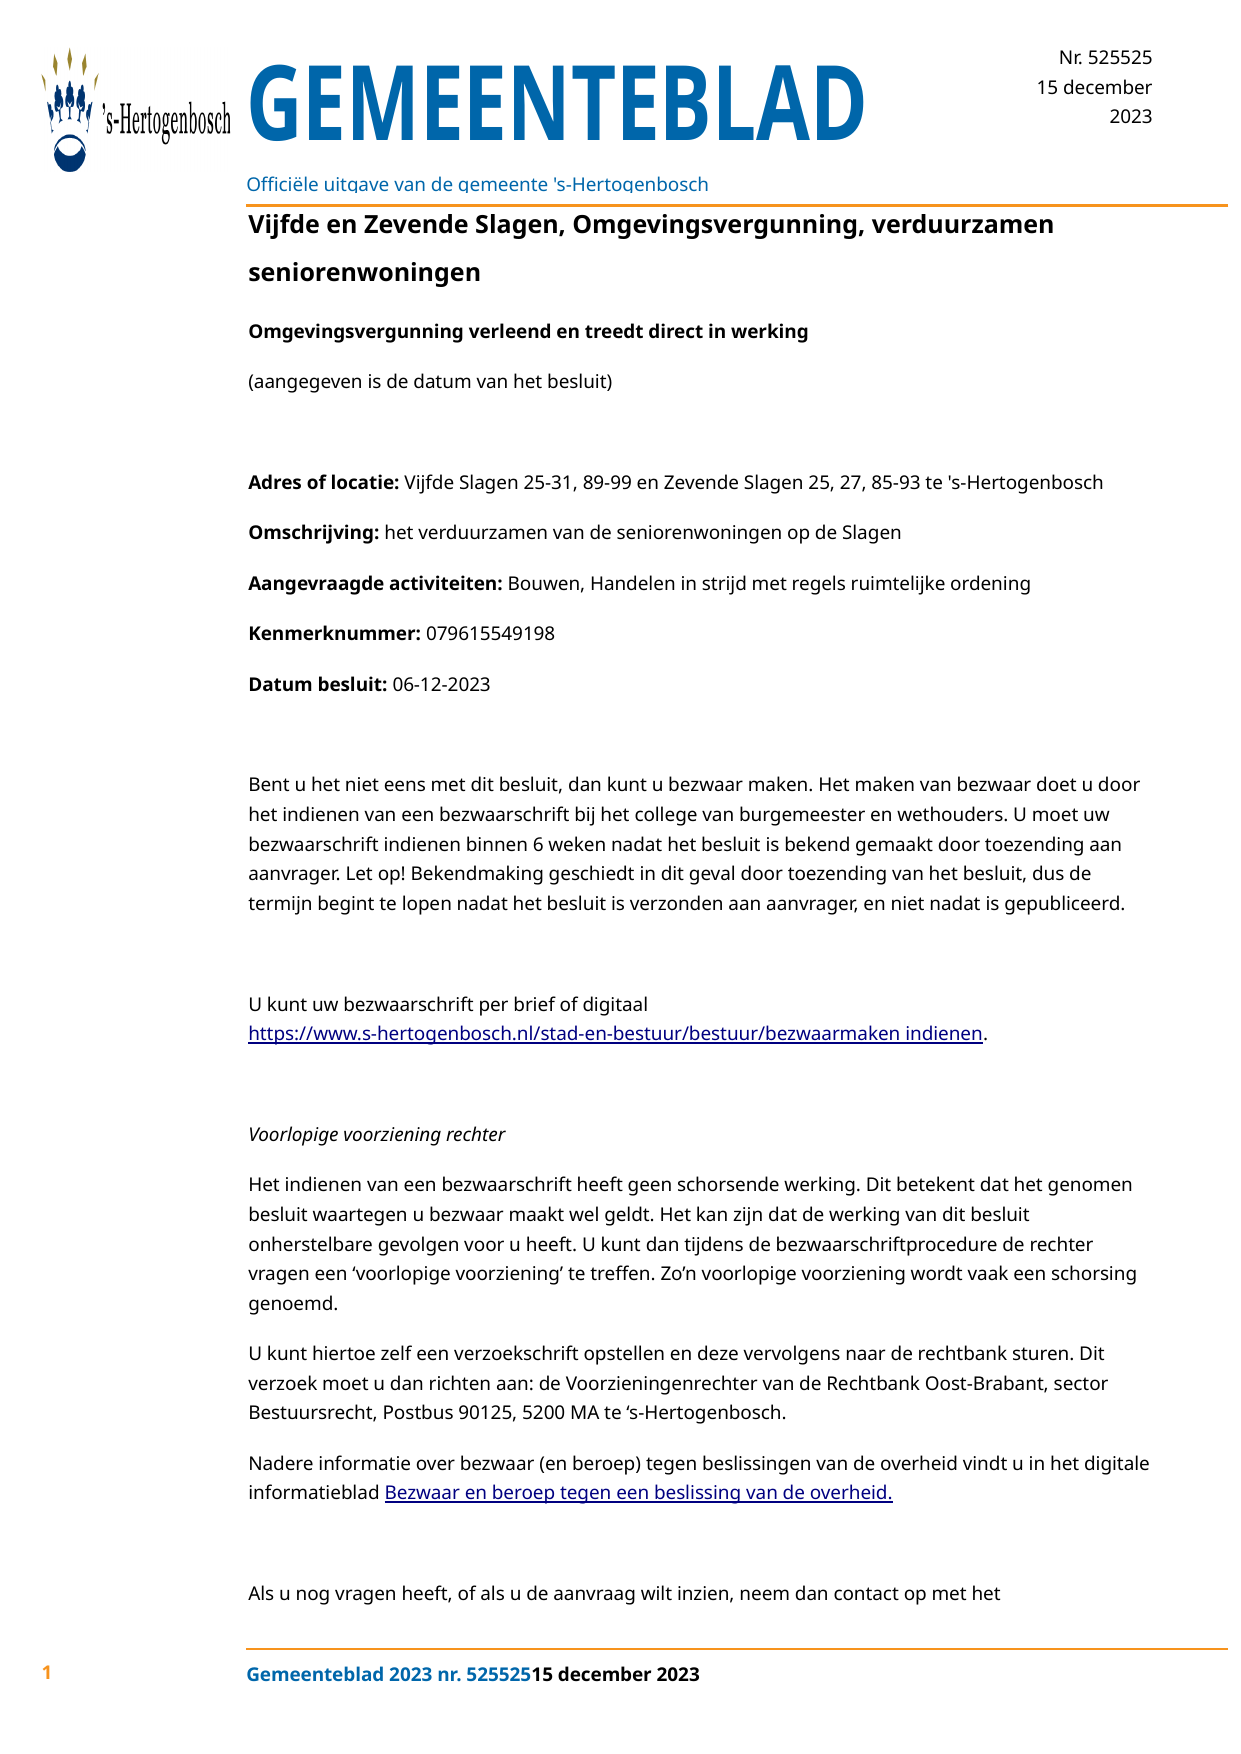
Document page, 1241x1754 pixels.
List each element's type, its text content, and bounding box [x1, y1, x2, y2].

text Als u nog vragen heeft, of als u de aanvraag wilt inzien, neem dan contact op met het [248, 1580, 1152, 1606]
text U kunt hiertoe zelf een verzoekschrift opstellen en deze vervolgens naar de rechtbank sturen. Dit verzoek moet u dan richten aan: de Voorzieningenrechter van de Rechtbank Oost-Brabant, sector Bestuursrecht, Postbus 90125, 5200 MA te ‘s-Hertogenbosch. [248, 1340, 1152, 1425]
text Voorlopige voorziening rechter [248, 1121, 1152, 1147]
text Datum besluit: 06-12-2023 [248, 671, 1152, 697]
text Het indienen van een bezwaarschrift heeft geen schorsende werking. Dit betekent dat het genomen besluit waartegen u bezwaar maakt wel geldt. Het kan zijn dat de werking van dit besluit onherstelbare gevolgen voor u heeft. U kunt dan tijdens de bezwaarschriftprocedure de rechter vragen een ‘voorlopige voorziening’ te treffen. Zo’n voorlopige voorziening wordt vaak een schorsing genoemd. [248, 1172, 1152, 1316]
text Aangevraagde activiteiten: Bouwen, Handelen in strijd met regels ruimtelijke ordening [248, 570, 1152, 596]
picture [41, 47, 231, 172]
text Omschrijving: het verduurzamen van de seniorenwoningen op de Slagen [248, 519, 1152, 545]
text Adres of locatie: Vijfde Slagen 25-31, 89-99 en Zevende Slagen 25, 27, 85-93 te 's-Hertogenbosch [248, 469, 1152, 495]
text U kunt uw bezwaarschrift per brief of digitaal https://www.s-hertogenbosch.nl/stad-en-bestuur/bestuur/bezwaarmaken indienen. [248, 991, 1152, 1046]
text Nadere informatie over bezwaar (en beroep) tegen beslissingen van de overheid vindt u in het digitale informatieblad Bezwaar en beroep tegen een beslissing van de overheid. [248, 1450, 1152, 1505]
text Vijfde en Zevende Slagen, Omgevingsvergunning, verduurzamen seniorenwoningen [248, 207, 1152, 288]
text (aangegeven is de datum van het besluit) [248, 368, 1152, 394]
text Bent u het niet eens met dit besluit, dan kunt u bezwaar maken. Het maken van bezwaar doet u door het indienen van een bezwaarschrift bij het college van burgemeester en wethouders. U moet uw bezwaarschrift indienen binnen 6 weken nadat het besluit is bekend gemaakt door toezending aan aanvrager. Let op! Bekendmaking geschiedt in dit geval door toezending van het besluit, dus de termijn begint te lopen nadat het besluit is verzonden aan aanvrager, en niet nadat is gepubliceerd. [248, 772, 1152, 916]
text Kenmerknummer: 079615549198 [248, 620, 1152, 646]
text Omgevingsvergunning verleend en treedt direct in werking [248, 318, 1152, 344]
